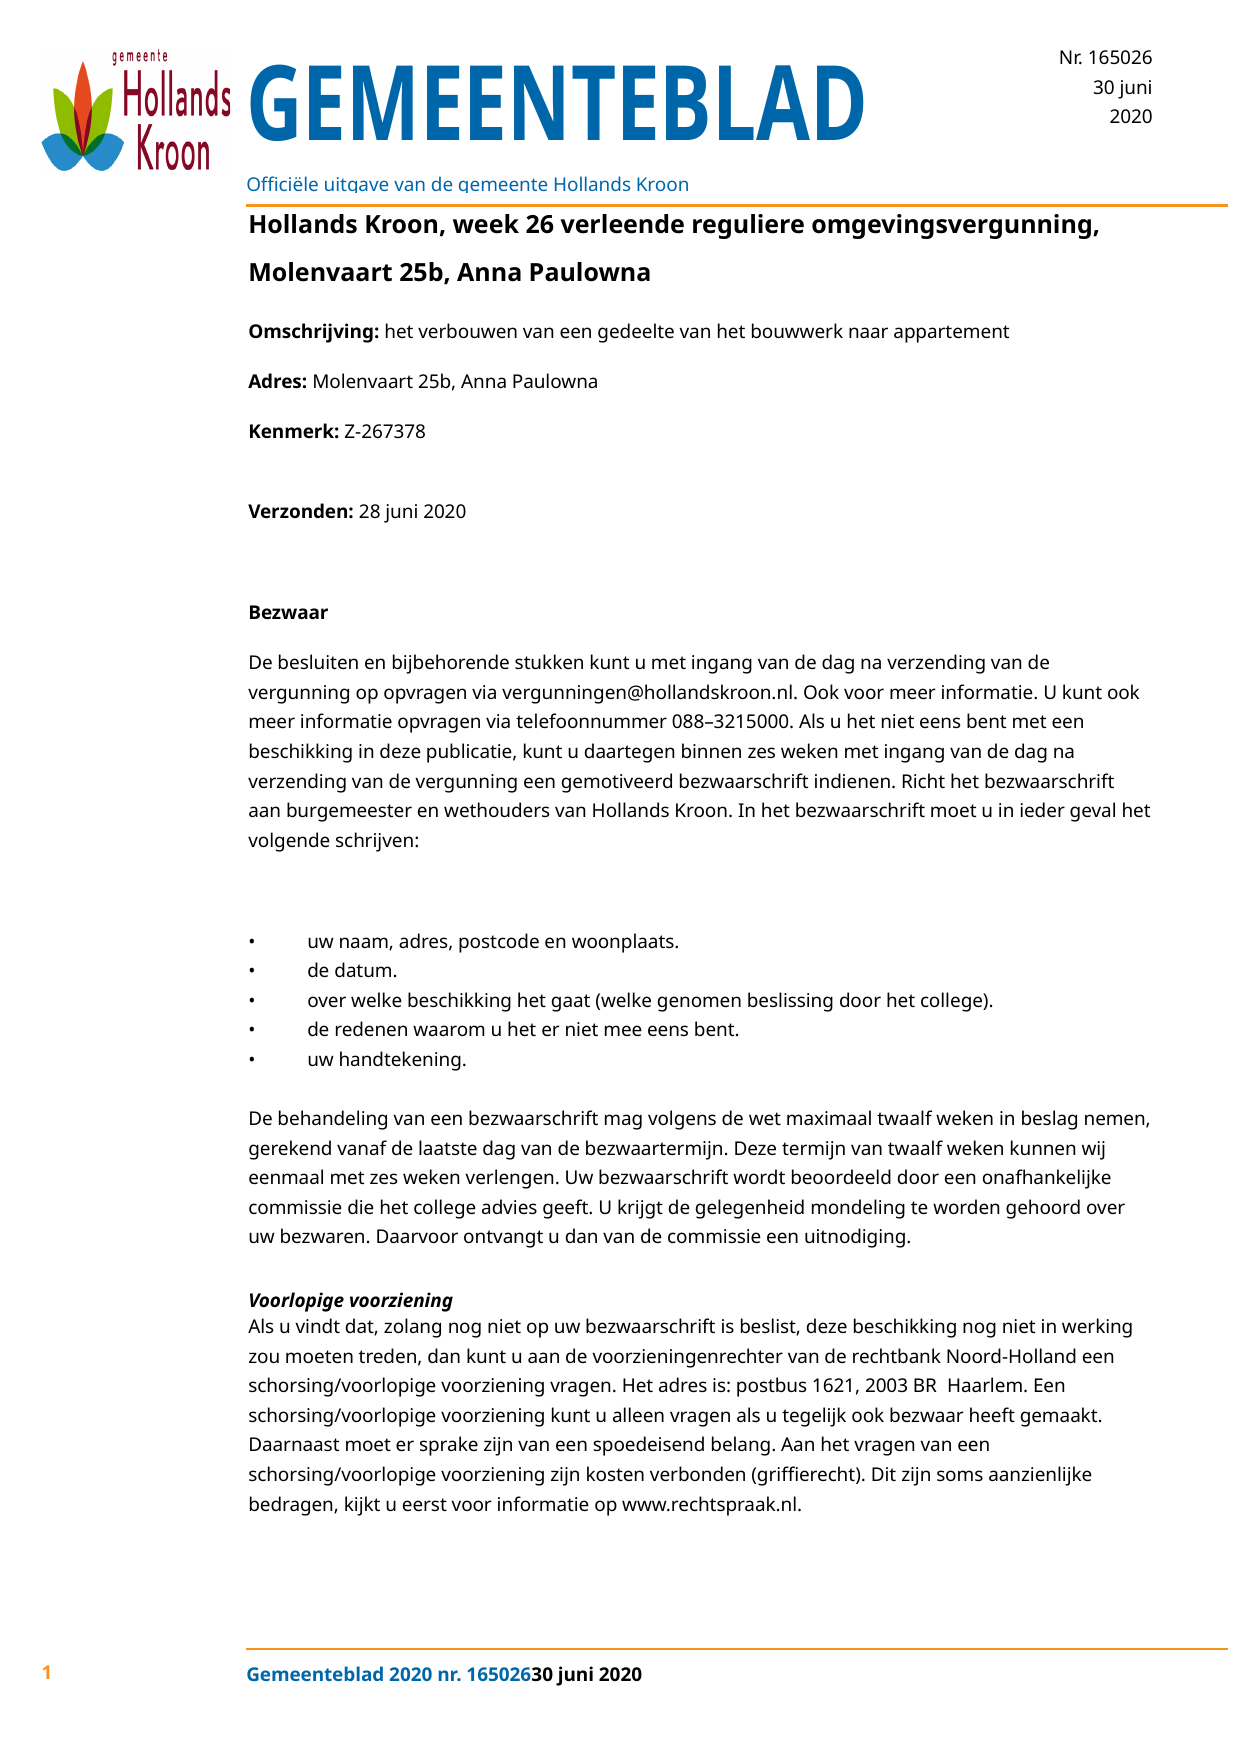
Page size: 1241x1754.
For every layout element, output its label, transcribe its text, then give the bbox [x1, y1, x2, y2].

text Adres: Molenvaart 25b, Anna Paulowna [248, 368, 1152, 394]
text Als u vindt dat, zolang nog niet op uw bezwaarschrift is beslist, deze beschikking nog niet in werking zou moeten treden, dan kunt u aan de voorzieningenrechter van de rechtbank Noord-Holland een schorsing/voorlopige voorziening vragen. Het adres is: postbus 1621, 2003 BR Haarlem. Een schorsing/voorlopige voorziening kunt u alleen vragen als u tegelijk ook bezwaar heeft gemaakt. Daarnaast moet er sprake zijn van een spoedeisend belang. Aan het vragen van een schorsing/voorlopige voorziening zijn kosten verbonden (griffierecht). Dit zijn soms aanzienlijke bedragen, kijkt u eerst voor informatie op www.rechtspraak.nl. [248, 1313, 1152, 1517]
picture [41, 47, 231, 172]
text Kenmerk: Z-267378 [248, 419, 1152, 444]
list de redenen waarom u het er niet mee eens bent. [248, 1017, 1152, 1042]
list de datum. [248, 957, 1152, 983]
text De behandeling van een bezwaarschrift mag volgens de wet maximaal twaalf weken in beslag nemen, gerekend vanaf de laatste dag van de bezwaartermijn. Deze termijn van twaalf weken kunnen wij eenmaal met zes weken verlengen. Uw bezwaarschrift wordt beoordeeld door een onafhankelijke commissie die het college advies geeft. U krijgt de gelegenheid mondeling te worden gehoord over uw bezwaren. Daarvoor ontvangt u dan van de commissie een uitnodiging. [248, 1105, 1152, 1249]
table_header [248, 469, 700, 495]
text Verzonden: 28 juni 2020 [248, 498, 1152, 524]
text De besluiten en bijbehorende stukken kunt u met ingang van de dag na verzending van de vergunning op opvragen via vergunningen@hollandskroon.nl. Ook voor meer informatie. U kunt ook meer informatie opvragen via telefoonnummer 088–3215000. Als u het niet eens bent met een beschikking in deze publicatie, kunt u daartegen binnen zes weken met ingang van de dag na verzending van de vergunning een gemotiveerd bezwaarschrift indienen. Richt het bezwaarschrift aan burgemeester en wethouders van Hollands Kroon. In het bezwaarschrift moet u in ieder geval het volgende schrijven: [248, 649, 1152, 853]
text Bezwaar [248, 599, 1152, 625]
table_header [700, 469, 1152, 495]
text Hollands Kroon, week 26 verleende reguliere omgevingsvergunning, Molenvaart 25b, Anna Paulowna [248, 207, 1152, 288]
list uw handtekening. [248, 1046, 1152, 1072]
list uw naam, adres, postcode en woonplaats. [248, 928, 1152, 953]
text Voorlopige voorziening [248, 1288, 1152, 1313]
text Omschrijving: het verbouwen van een gedeelte van het bouwwerk naar appartement [248, 318, 1152, 344]
list over welke beschikking het gaat (welke genomen beslissing door het college). [248, 987, 1152, 1013]
